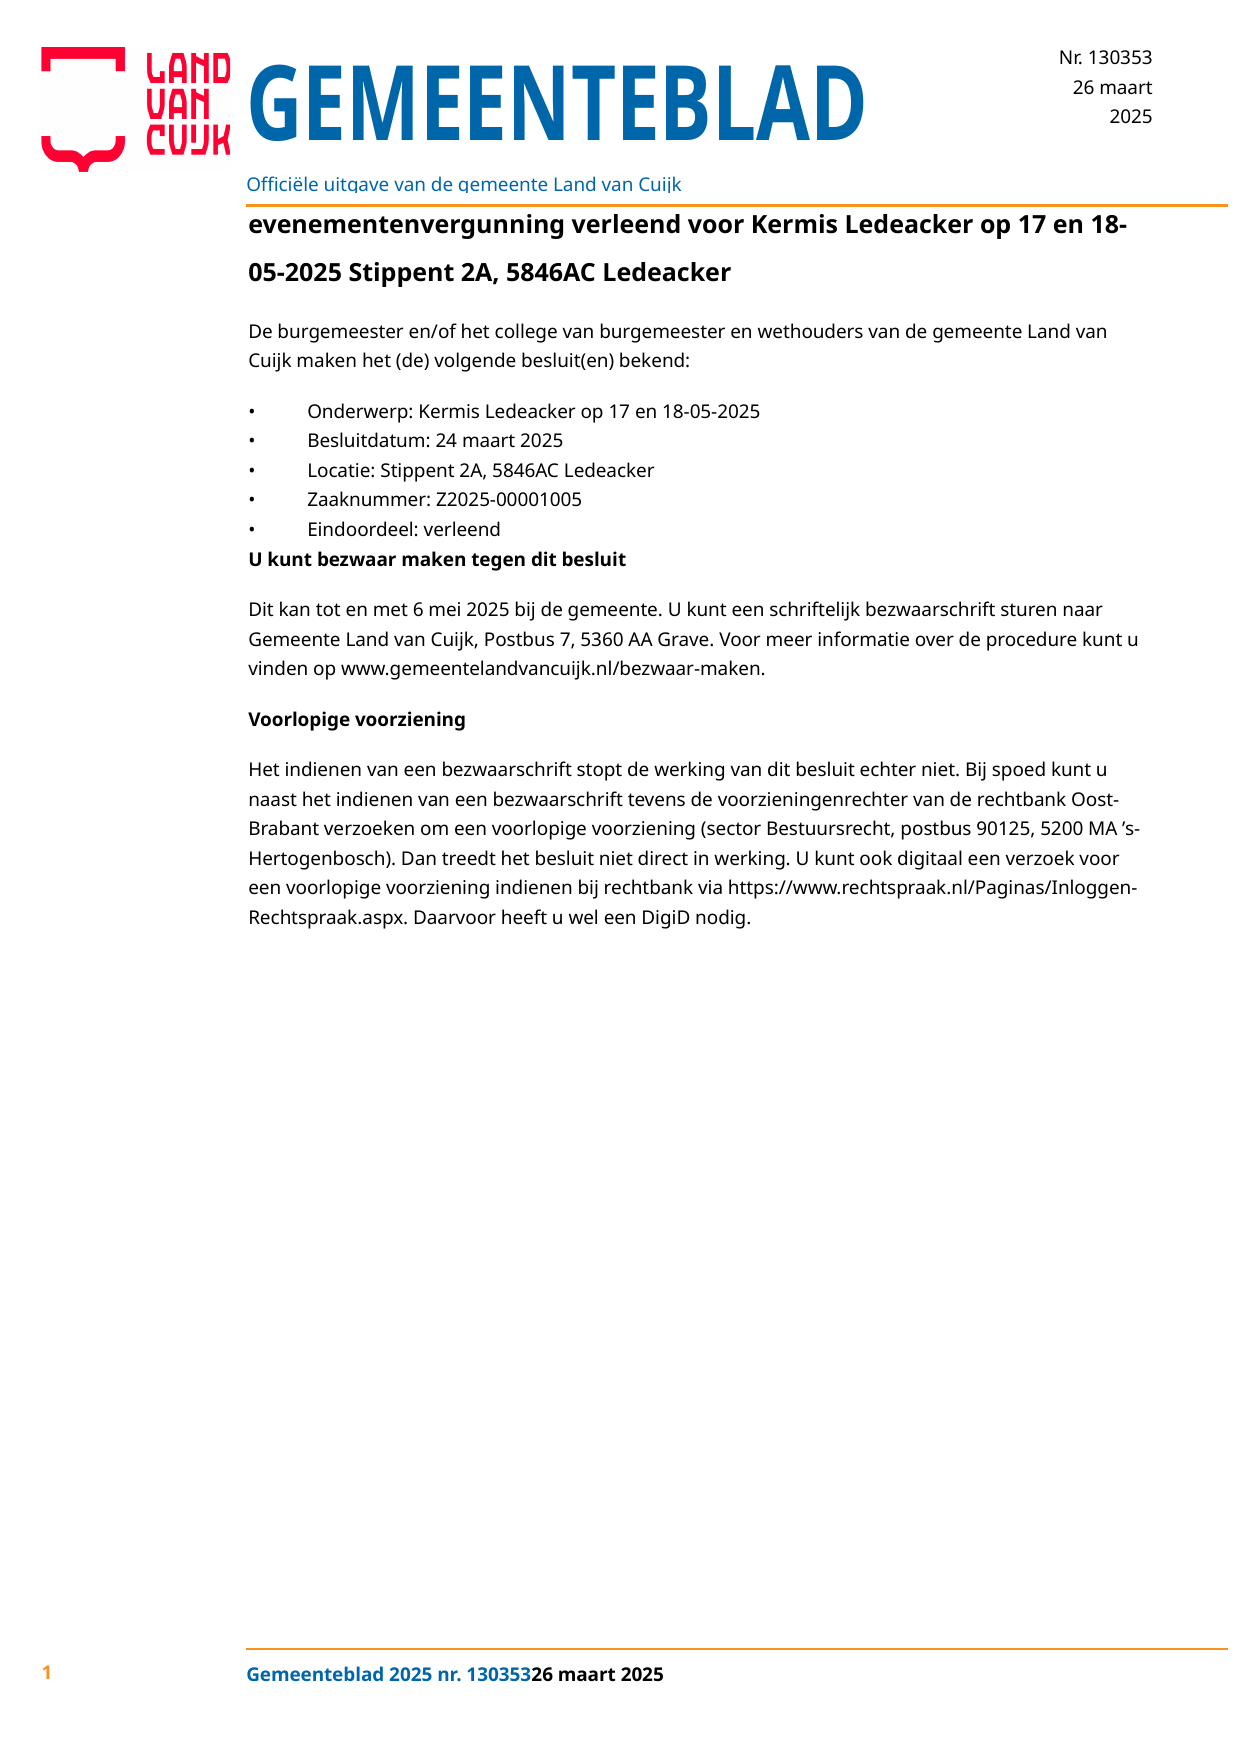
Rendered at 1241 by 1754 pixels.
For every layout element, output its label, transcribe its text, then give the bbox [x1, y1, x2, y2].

picture [41, 47, 231, 172]
list Locatie: Stippent 2A, 5846AC Ledeacker [248, 457, 1152, 483]
text U kunt bezwaar maken tegen dit besluit [248, 546, 1152, 572]
text Het indienen van een bezwaarschrift stopt de werking van dit besluit echter niet. Bij spoed kunt u naast het indienen van een bezwaarschrift tevens de voorzieningenrechter van de rechtbank Oost-Brabant verzoeken om een voorlopige voorziening (sector Bestuursrecht, postbus 90125, 5200 MA ’s-Hertogenbosch). Dan treedt het besluit niet direct in werking. U kunt ook digitaal een verzoek voor een voorlopige voorziening indienen bij rechtbank via https://www.rechtspraak.nl/Paginas/Inloggen-Rechtspraak.aspx. Daarvoor heeft u wel een DigiD nodig. [248, 756, 1152, 930]
list Onderwerp: Kermis Ledeacker op 17 en 18-05-2025 [248, 398, 1152, 424]
list Zaaknummer: Z2025-00001005 [248, 487, 1152, 512]
list Besluitdatum: 24 maart 2025 [248, 427, 1152, 453]
text Voorlopige voorziening [248, 706, 1152, 732]
list Eindoordeel: verleend [248, 516, 1152, 542]
text De burgemeester en/of het college van burgemeester en wethouders van de gemeente Land van Cuijk maken het (de) volgende besluit(en) bekend: [248, 318, 1152, 373]
text Dit kan tot en met 6 mei 2025 bij de gemeente. U kunt een schriftelijk bezwaarschrift sturen naar Gemeente Land van Cuijk, Postbus 7, 5360 AA Grave. Voor meer informatie over de procedure kunt u vinden op www.gemeentelandvancuijk.nl/bezwaar-maken. [248, 596, 1152, 681]
text evenementenvergunning verleend voor Kermis Ledeacker op 17 en 18-05-2025 Stippent 2A, 5846AC Ledeacker [248, 207, 1152, 288]
